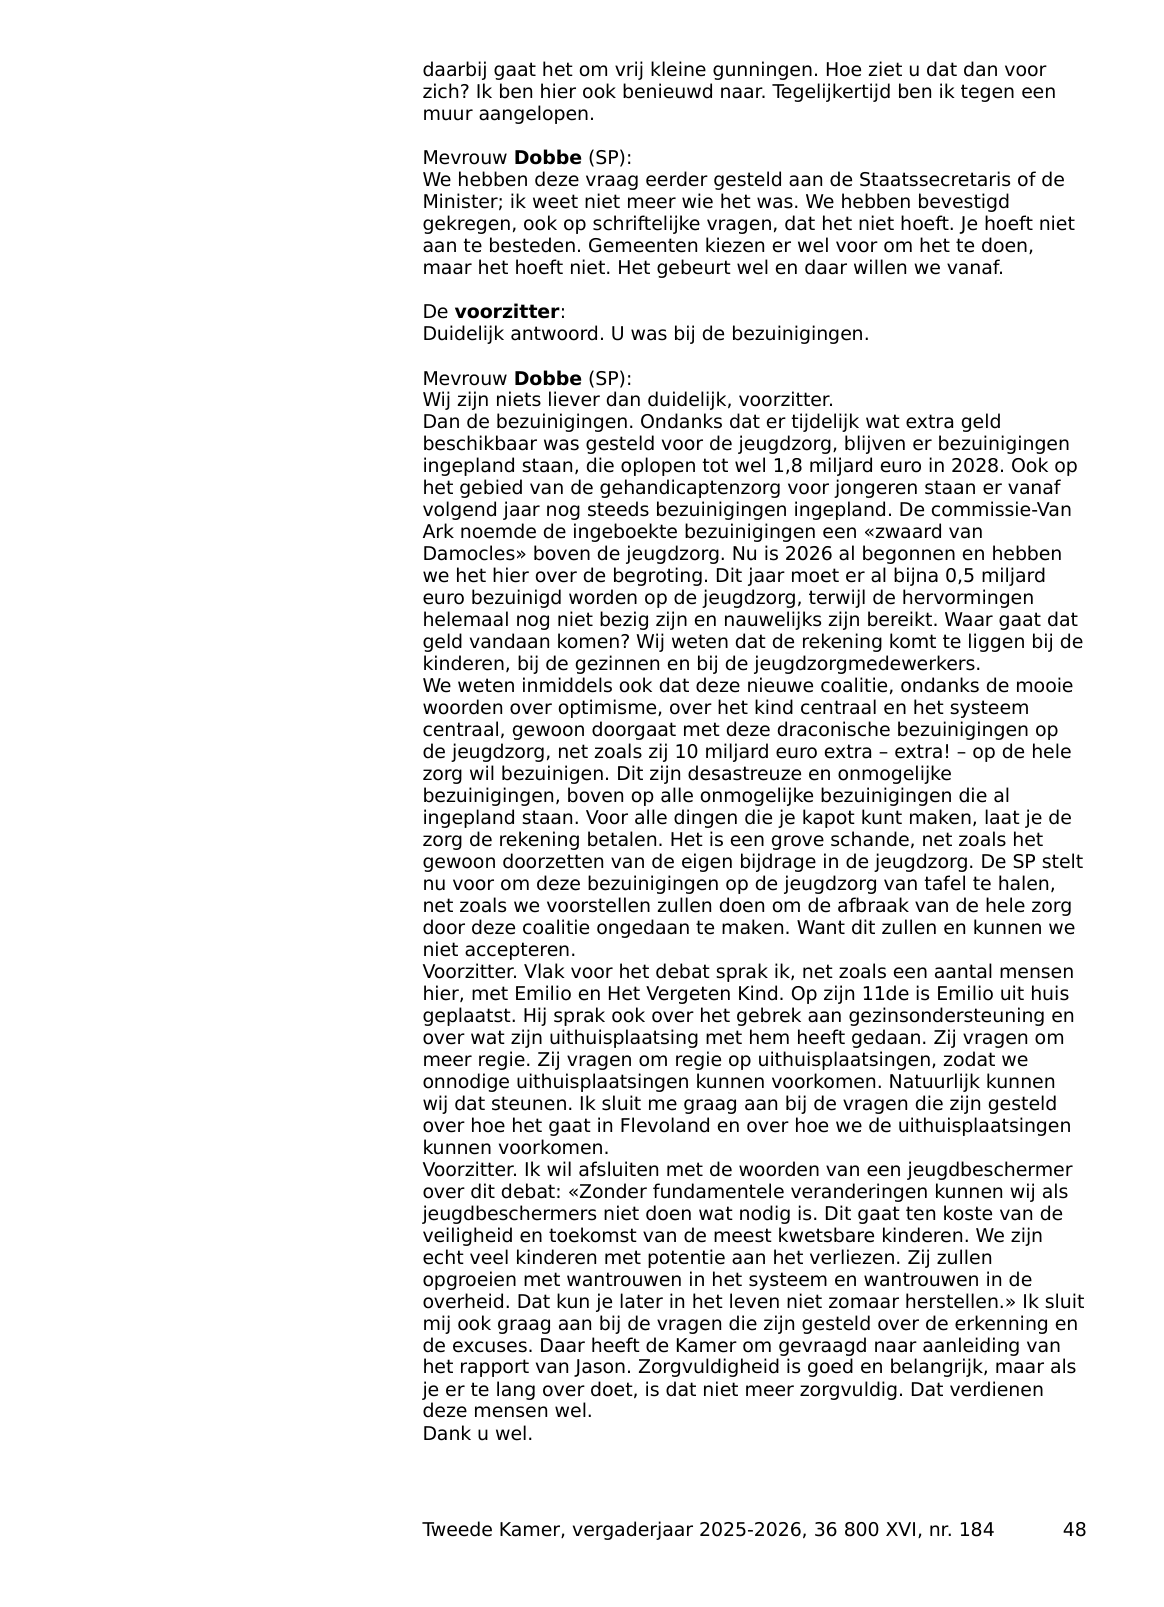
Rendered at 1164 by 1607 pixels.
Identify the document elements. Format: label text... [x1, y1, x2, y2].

text Mevrouw Dobbe (SP): [422, 367, 1087, 389]
text De voorzitter: [422, 301, 1087, 323]
text Dan de bezuinigingen. Ondanks dat er tijdelijk wat extra geld beschikbaar was gesteld voor de jeugdzorg, blijven er bezuinigingen ingepland staan, die oplopen tot wel 1,8 miljard euro in 2028. Ook op het gebied van de gehandicaptenzorg voor jongeren staan er vanaf volgend jaar nog steeds bezuinigingen ingepland. De commissie-Van Ark noemde de ingeboekte bezuinigingen een «zwaard van Damocles» boven de jeugdzorg. Nu is 2026 al begonnen en hebben we het hier over de begroting. Dit jaar moet er al bijna 0,5 miljard euro bezuinigd worden op de jeugdzorg, terwijl de hervormingen helemaal nog niet bezig zijn en nauwelijks zijn bereikt. Waar gaat dat geld vandaan komen? Wij weten dat de rekening komt te liggen bij de kinderen, bij de gezinnen en bij de jeugdzorgmedewerkers. [422, 411, 1087, 675]
text We hebben deze vraag eerder gesteld aan de Staatssecretaris of de Minister; ik weet niet meer wie het was. We hebben bevestigd gekregen, ook op schriftelijke vragen, dat het niet hoeft. Je hoeft niet aan te besteden. Gemeenten kiezen er wel voor om het te doen, maar het hoeft niet. Het gebeurt wel en daar willen we vanaf. [422, 169, 1087, 279]
text Wij zijn niets liever dan duidelijk, voorzitter. [422, 389, 1087, 411]
text Duidelijk antwoord. U was bij de bezuinigingen. [422, 323, 1087, 345]
text Dank u wel. [422, 1422, 1087, 1444]
text We weten inmiddels ook dat deze nieuwe coalitie, ondanks de mooie woorden over optimisme, over het kind centraal en het systeem centraal, gewoon doorgaat met deze draconische bezuinigingen op de jeugdzorg, net zoals zij 10 miljard euro extra – extra! – op de hele zorg wil bezuinigen. Dit zijn desastreuze en onmogelijke bezuinigingen, boven op alle onmogelijke bezuinigingen die al ingepland staan. Voor alle dingen die je kapot kunt maken, laat je de zorg de rekening betalen. Het is een grove schande, net zoals het gewoon doorzetten van de eigen bijdrage in de jeugdzorg. De SP stelt nu voor om deze bezuinigingen op de jeugdzorg van tafel te halen, net zoals we voorstellen zullen doen om de afbraak van de hele zorg door deze coalitie ongedaan te maken. Want dit zullen en kunnen we niet accepteren. [422, 675, 1087, 961]
text Voorzitter. Vlak voor het debat sprak ik, net zoals een aantal mensen hier, met Emilio en Het Vergeten Kind. Op zijn 11de is Emilio uit huis geplaatst. Hij sprak ook over het gebrek aan gezinsondersteuning en over wat zijn uithuisplaatsing met hem heeft gedaan. Zij vragen om meer regie. Zij vragen om regie op uithuisplaatsingen, zodat we onnodige uithuisplaatsingen kunnen voorkomen. Natuurlijk kunnen wij dat steunen. Ik sluit me graag aan bij de vragen die zijn gesteld over hoe het gaat in Flevoland en over hoe we de uithuisplaatsingen kunnen voorkomen. [422, 961, 1087, 1159]
text daarbij gaat het om vrij kleine gunningen. Hoe ziet u dat dan voor zich? Ik ben hier ook benieuwd naar. Tegelijkertijd ben ik tegen een muur aangelopen. [422, 59, 1087, 125]
text Voorzitter. Ik wil afsluiten met de woorden van een jeugdbeschermer over dit debat: «Zonder fundamentele veranderingen kunnen wij als jeugdbeschermers niet doen wat nodig is. Dit gaat ten koste van de veiligheid en toekomst van de meest kwetsbare kinderen. We zijn echt veel kinderen met potentie aan het verliezen. Zij zullen opgroeien met wantrouwen in het systeem en wantrouwen in de overheid. Dat kun je later in het leven niet zomaar herstellen.» Ik sluit mij ook graag aan bij de vragen die zijn gesteld over de erkenning en de excuses. Daar heeft de Kamer om gevraagd naar aanleiding van het rapport van Jason. Zorgvuldigheid is goed en belangrijk, maar als je er te lang over doet, is dat niet meer zorgvuldig. Dat verdienen deze mensen wel. [422, 1159, 1087, 1422]
text Mevrouw Dobbe (SP): [422, 147, 1087, 169]
